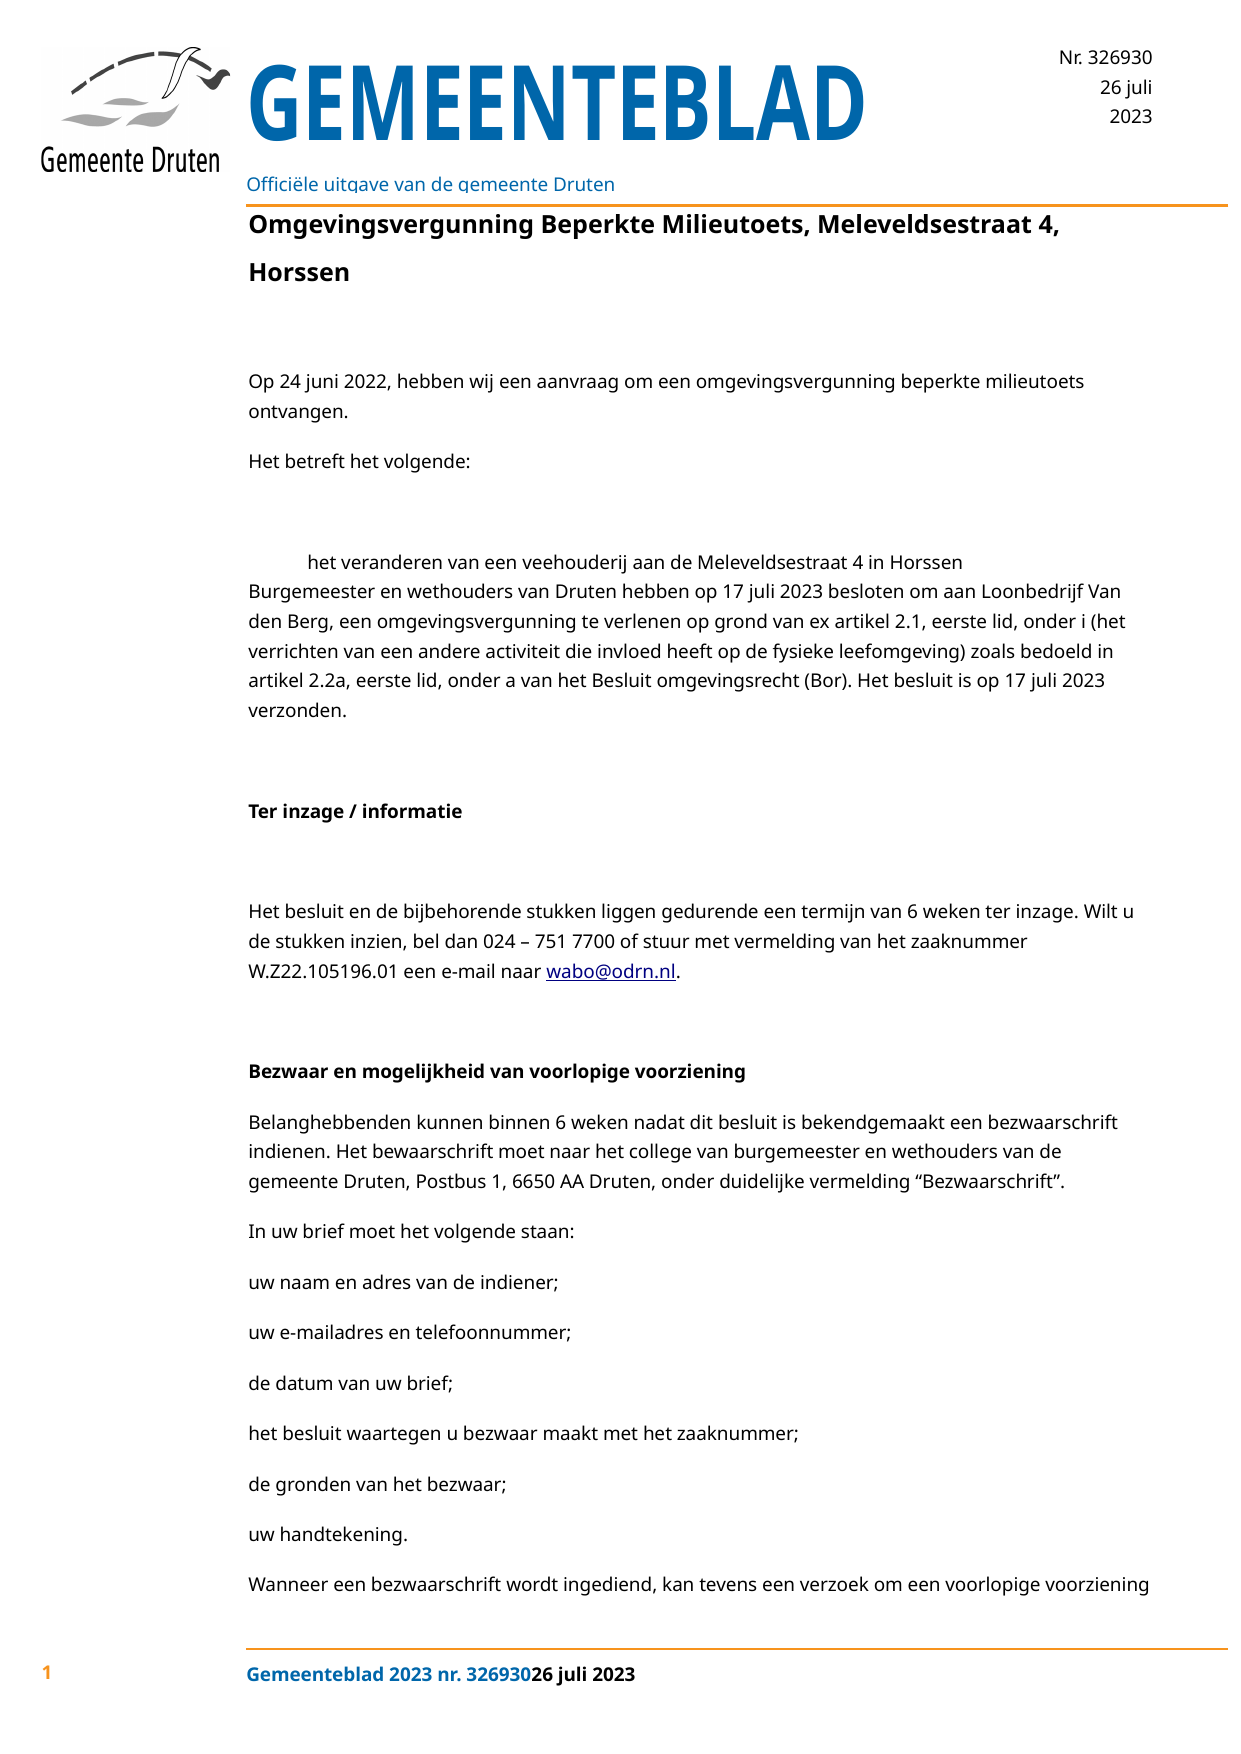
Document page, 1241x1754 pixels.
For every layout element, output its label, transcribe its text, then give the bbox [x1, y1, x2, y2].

picture [41, 47, 231, 172]
list het veranderen van een veehouderij aan de Meleveldsestraat 4 in Horssen [248, 549, 1152, 575]
text In uw brief moet het volgende staan: [248, 1219, 1152, 1244]
text Bezwaar en mogelijkheid van voorlopige voorziening [248, 1059, 1152, 1084]
text het besluit waartegen u bezwaar maakt met het zaaknummer; [248, 1420, 1152, 1446]
text uw e-mailadres en telefoonnummer; [248, 1319, 1152, 1345]
text Omgevingsvergunning Beperkte Milieutoets, Meleveldsestraat 4, Horssen [248, 207, 1152, 288]
text Ter inzage / informatie [248, 798, 1152, 824]
text Belanghebbenden kunnen binnen 6 weken nadat dit besluit is bekendgemaakt een bezwaarschrift indienen. Het bewaarschrift moet naar het college van burgemeester en wethouders van de gemeente Druten, Postbus 1, 6650 AA Druten, onder duidelijke vermelding “Bezwaarschrift”. [248, 1109, 1152, 1194]
text Burgemeester en wethouders van Druten hebben op 17 juli 2023 besloten om aan Loonbedrijf Van den Berg, een omgevingsvergunning te verlenen op grond van ex artikel 2.1, eerste lid, onder i (het verrichten van een andere activiteit die invloed heeft op de fysieke leefomgeving) zoals bedoeld in artikel 2.2a, eerste lid, onder a van het Besluit omgevingsrecht (Bor). Het besluit is op 17 juli 2023 verzonden. [248, 579, 1152, 723]
text Het betreft het volgende: [248, 448, 1152, 474]
text Op 24 juni 2022, hebben wij een aanvraag om een omgevingsvergunning beperkte milieutoets ontvangen. [248, 368, 1152, 424]
text de gronden van het bezwaar; [248, 1471, 1152, 1497]
text uw naam en adres van de indiener; [248, 1269, 1152, 1295]
text Het besluit en de bijbehorende stukken liggen gedurende een termijn van 6 weken ter inzage. Wilt u de stukken inzien, bel dan 024 – 751 7700 of stuur met vermelding van het zaaknummer W.Z22.105196.01 een e-mail naar wabo@odrn.nl. [248, 899, 1152, 984]
text uw handtekening. [248, 1521, 1152, 1547]
text de datum van uw brief; [248, 1370, 1152, 1396]
text Wanneer een bezwaarschrift wordt ingediend, kan tevens een verzoek om een voorlopige voorziening [248, 1572, 1152, 1597]
